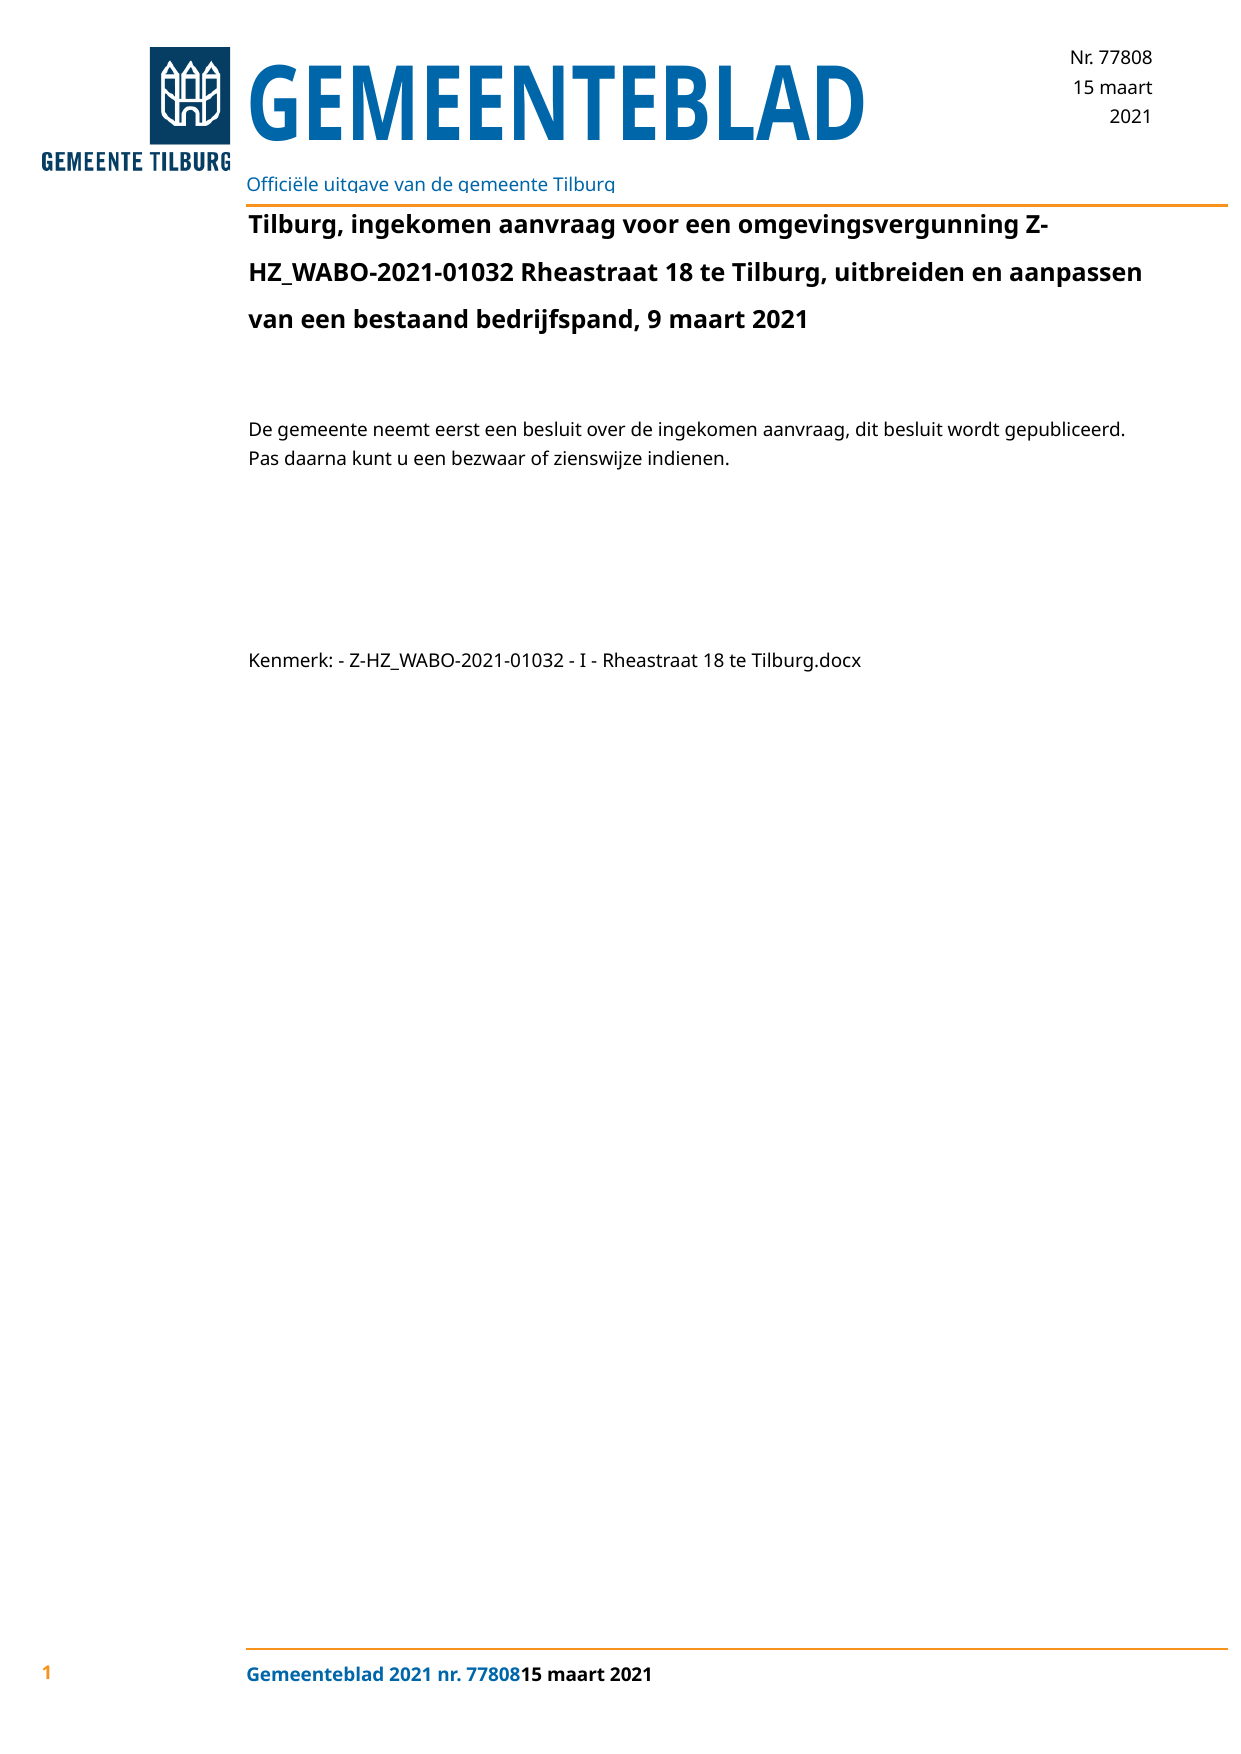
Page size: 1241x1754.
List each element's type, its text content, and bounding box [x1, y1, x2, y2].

text Tilburg, ingekomen aanvraag voor een omgevingsvergunning Z-HZ_WABO-2021-01032 Rheastraat 18 te Tilburg, uitbreiden en aanpassen van een bestaand bedrijfspand, 9 maart 2021 [248, 207, 1152, 336]
text Kenmerk: - Z-HZ_WABO-2021-01032 - I - Rheastraat 18 te Tilburg.docx [248, 647, 1152, 673]
text De gemeente neemt eerst een besluit over de ingekomen aanvraag, dit besluit wordt gepubliceerd. Pas daarna kunt u een bezwaar of zienswijze indienen. [248, 416, 1152, 471]
picture [41, 47, 231, 172]
